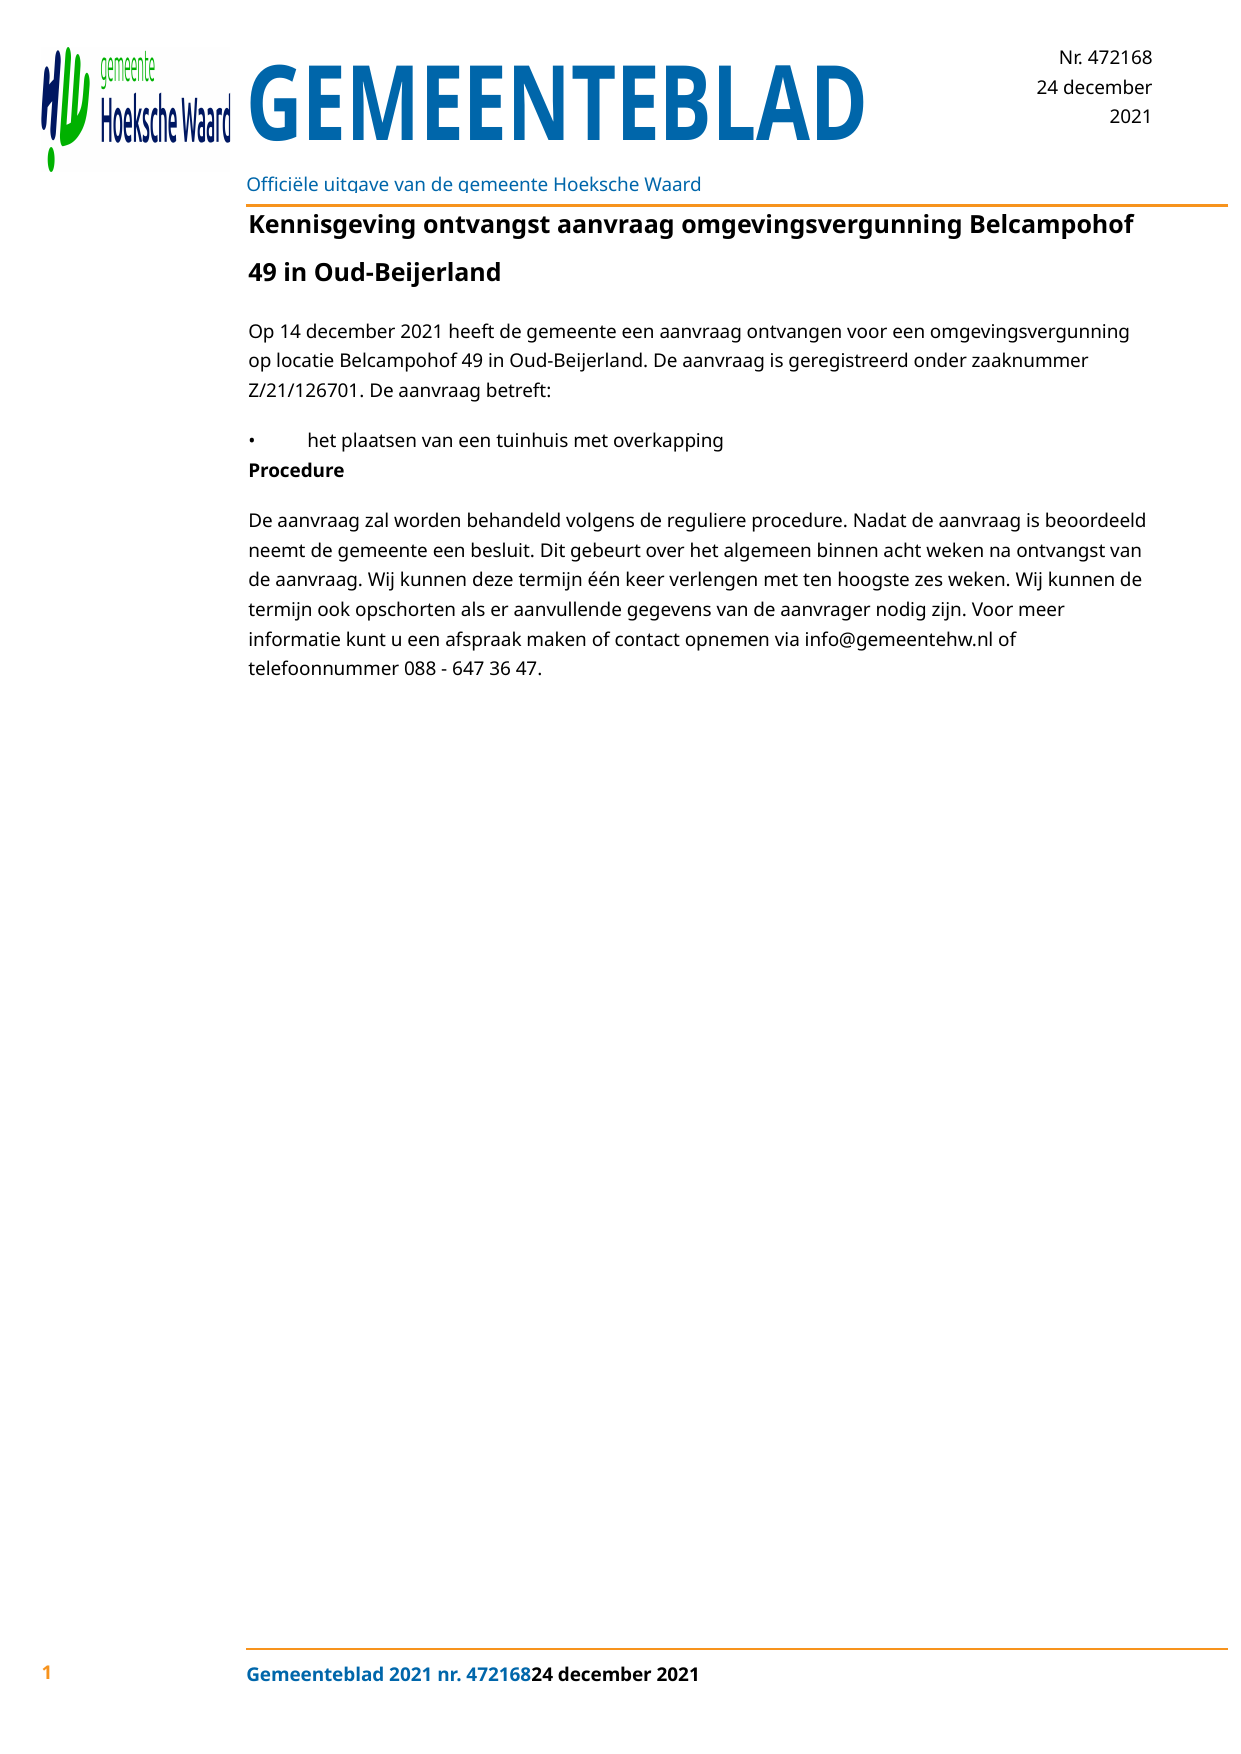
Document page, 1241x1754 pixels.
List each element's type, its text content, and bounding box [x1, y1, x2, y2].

picture [41, 47, 231, 172]
text Procedure [248, 457, 1152, 483]
text De aanvraag zal worden behandeld volgens de reguliere procedure. Nadat de aanvraag is beoordeeld neemt de gemeente een besluit. Dit gebeurt over het algemeen binnen acht weken na ontvangst van de aanvraag. Wij kunnen deze termijn één keer verlengen met ten hoogste zes weken. Wij kunnen de termijn ook opschorten als er aanvullende gegevens van de aanvrager nodig zijn. Voor meer informatie kunt u een afspraak maken of contact opnemen via info@gemeentehw.nl of telefoonnummer 088 - 647 36 47. [248, 507, 1152, 681]
text Kennisgeving ontvangst aanvraag omgevingsvergunning Belcampohof 49 in Oud-Beijerland [248, 207, 1152, 288]
list het plaatsen van een tuinhuis met overkapping [248, 427, 1152, 453]
text Op 14 december 2021 heeft de gemeente een aanvraag ontvangen voor een omgevingsvergunning op locatie Belcampohof 49 in Oud-Beijerland. De aanvraag is geregistreerd onder zaaknummer Z/21/126701. De aanvraag betreft: [248, 318, 1152, 403]
